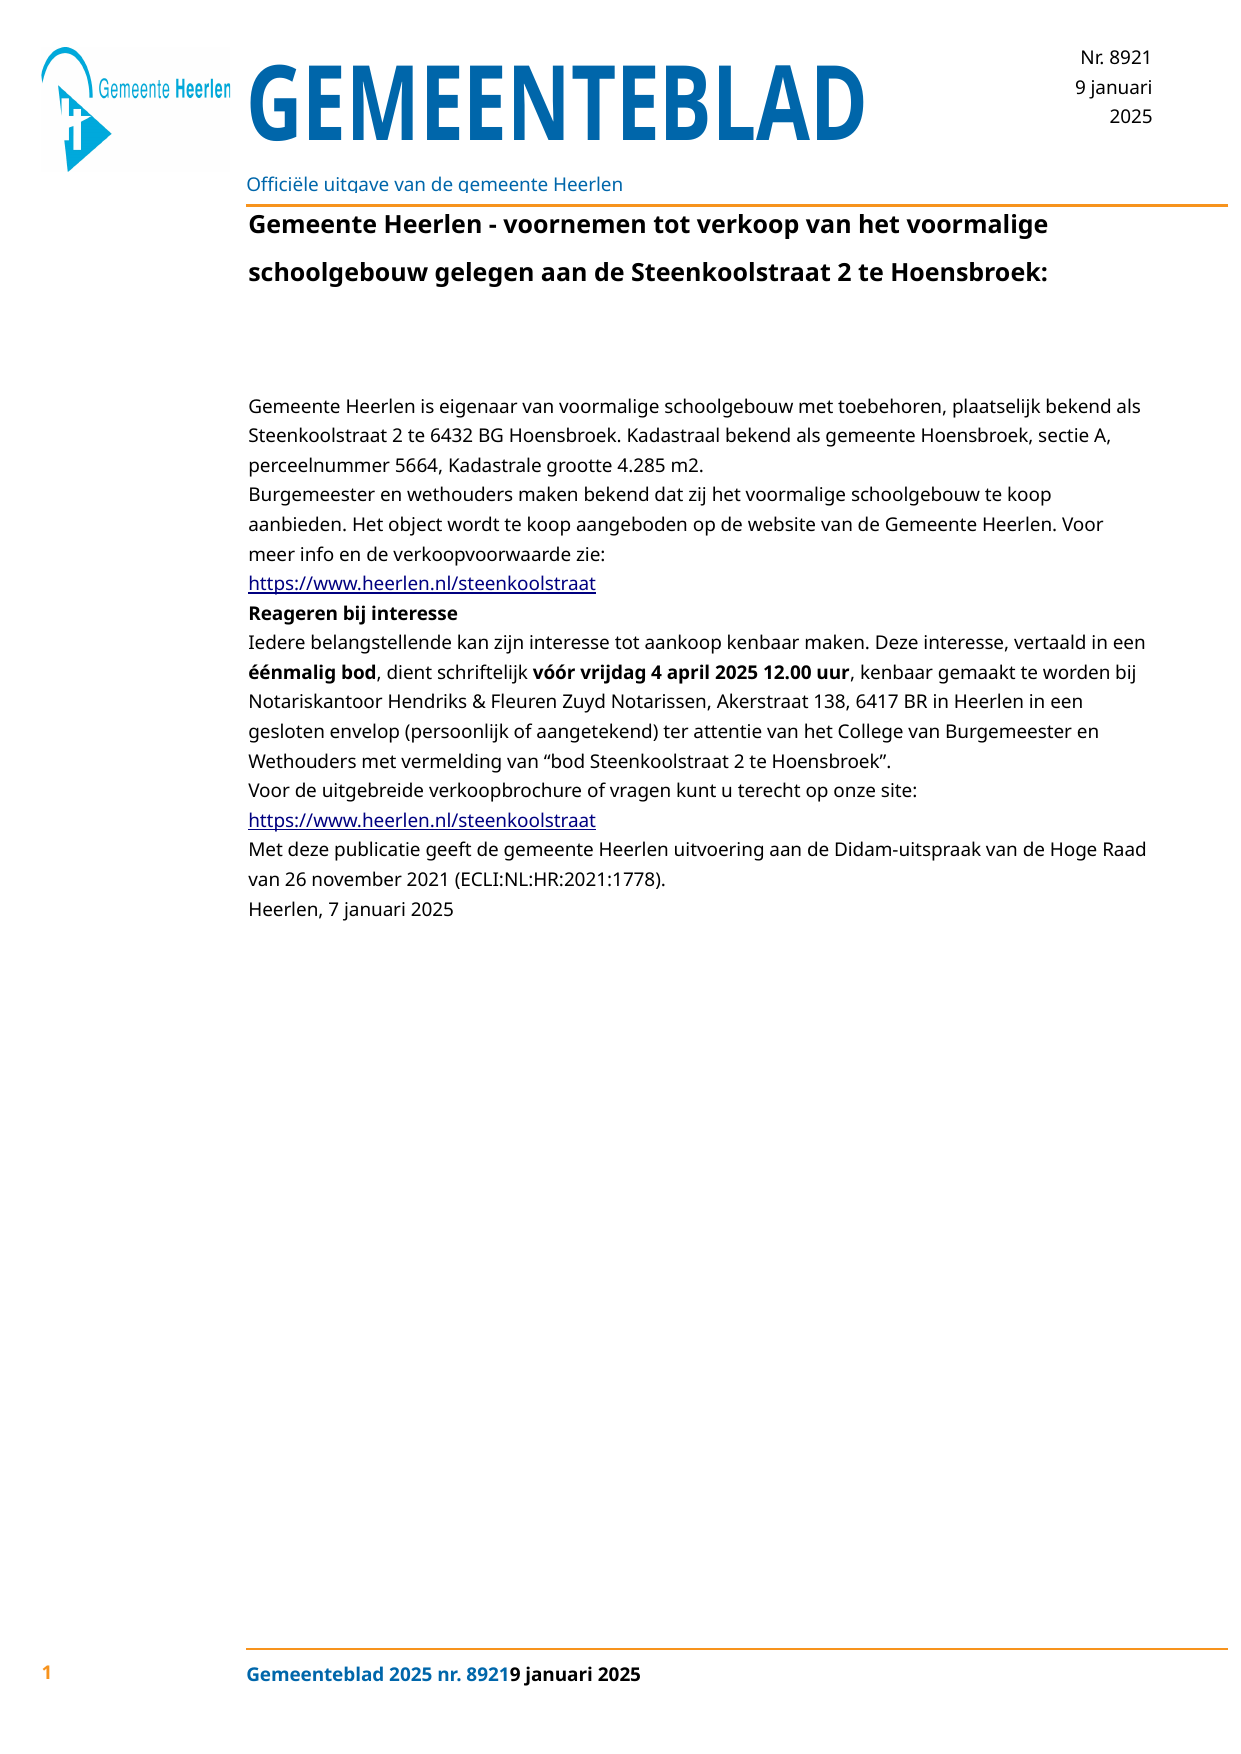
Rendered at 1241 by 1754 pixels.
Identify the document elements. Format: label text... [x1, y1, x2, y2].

text Gemeente Heerlen - voornemen tot verkoop van het voormalige schoolgebouw gelegen aan de Steenkoolstraat 2 te Hoensbroek: [248, 207, 1152, 288]
text https://www.heerlen.nl/steenkoolstraat [248, 570, 1152, 596]
text Met deze publicatie geeft de gemeente Heerlen uitvoering aan de Didam-uitspraak van de Hoge Raad van 26 november 2021 (ECLI:NL:HR:2021:1778). [248, 837, 1152, 892]
text Iedere belangstellende kan zijn interesse tot aankoop kenbaar maken. Deze interesse, vertaald in een éénmalig bod, dient schriftelijk vóór vrijdag 4 april 2025 12.00 uur, kenbaar gemaakt te worden bij Notariskantoor Hendriks & Fleuren Zuyd Notarissen, Akerstraat 138, 6417 BR in Heerlen in een gesloten envelop (persoonlijk of aangetekend) ter attentie van het College van Burgemeester en Wethouders met vermelding van “bod Steenkoolstraat 2 te Hoensbroek”. [248, 629, 1152, 774]
text Voor de uitgebreide verkoopbrochure of vragen kunt u terecht op onze site: [248, 777, 1152, 803]
text Gemeente Heerlen is eigenaar van voormalige schoolgebouw met toebehoren, plaatselijk bekend als Steenkoolstraat 2 te 6432 BG Hoensbroek. Kadastraal bekend als gemeente Hoensbroek, sectie A, perceelnummer 5664, Kadastrale grootte 4.285 m2. [248, 393, 1152, 478]
picture [41, 47, 231, 172]
text Burgemeester en wethouders maken bekend dat zij het voormalige schoolgebouw te koop aanbieden. Het object wordt te koop aangeboden op de website van de Gemeente Heerlen. Voor meer info en de verkoopvoorwaarde zie: [248, 482, 1152, 567]
picture [41, 47, 59, 70]
text Heerlen, 7 januari 2025 [248, 896, 1152, 922]
text Reageren bij interesse [248, 600, 1152, 626]
text https://www.heerlen.nl/steenkoolstraat [248, 807, 1152, 833]
